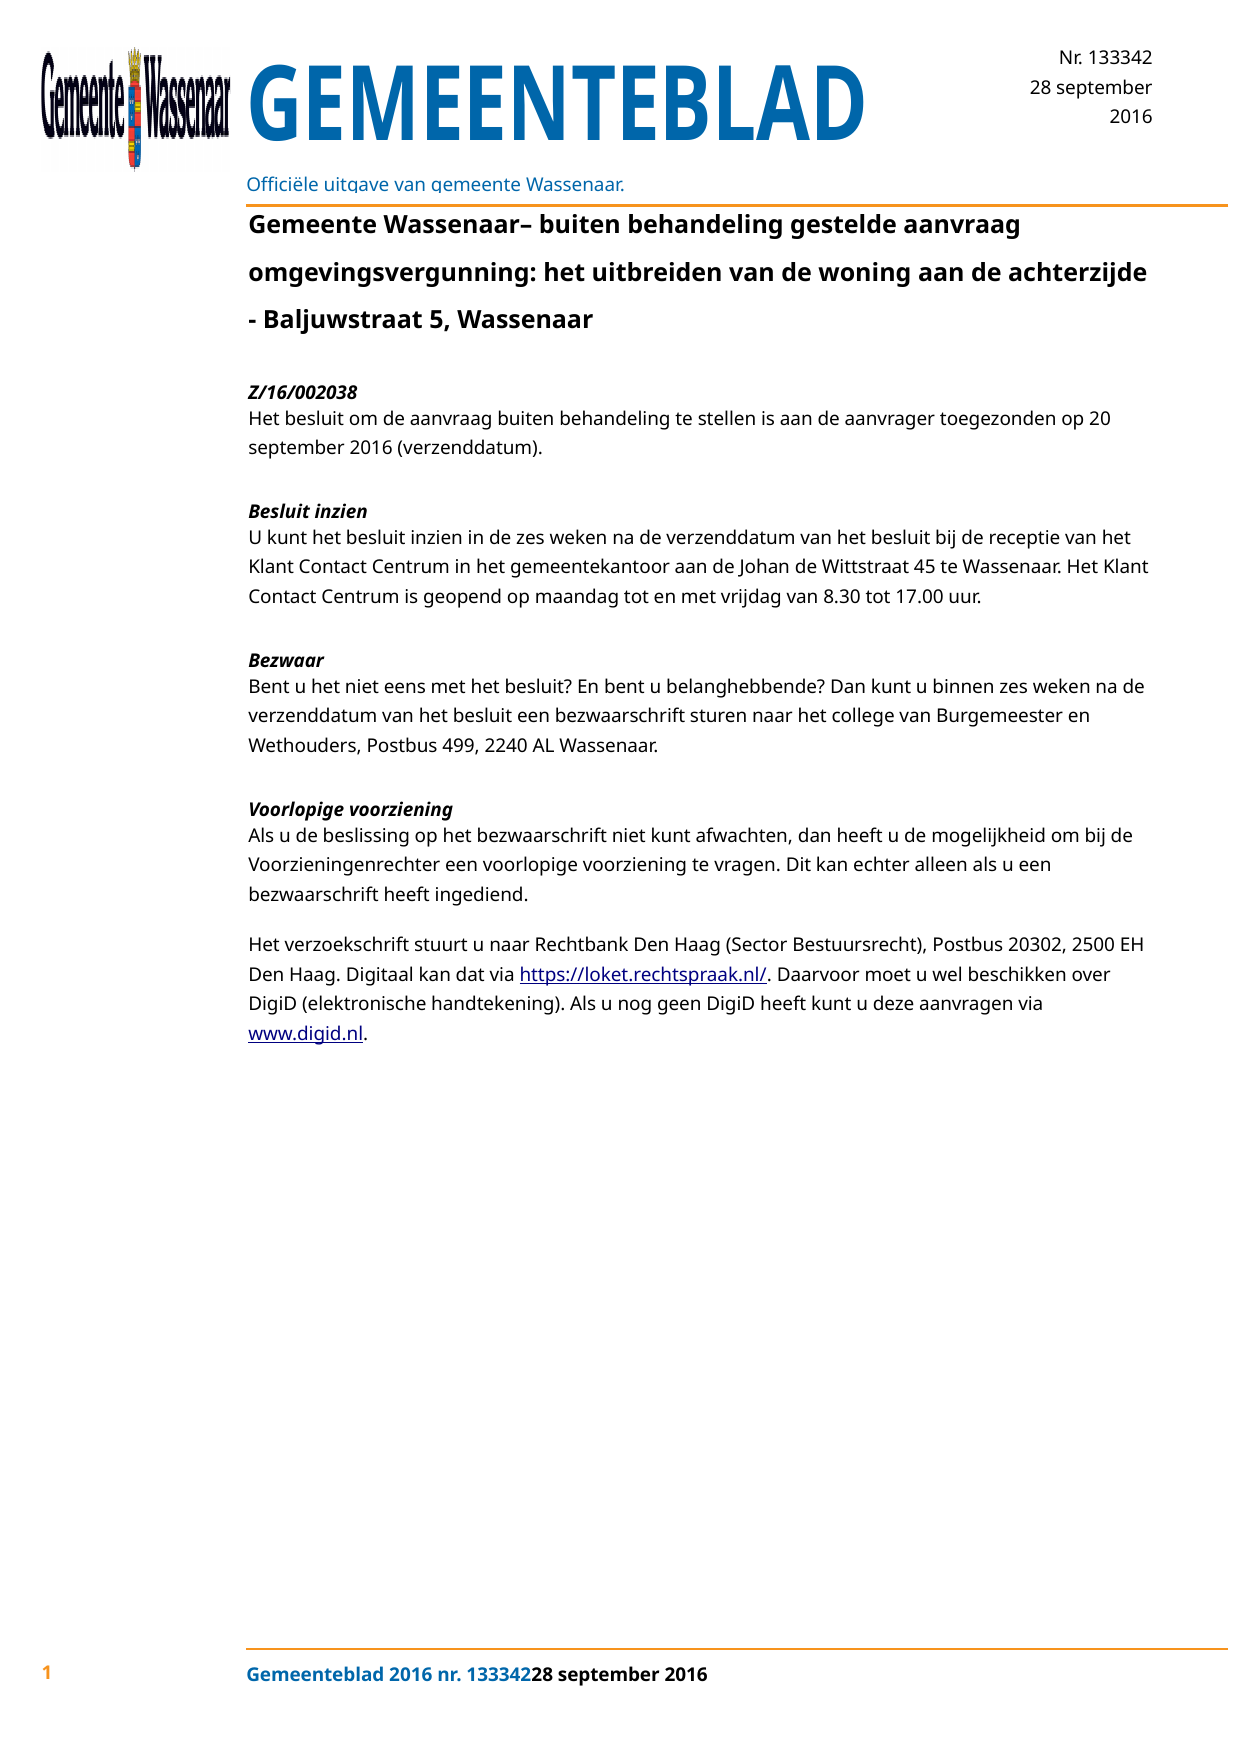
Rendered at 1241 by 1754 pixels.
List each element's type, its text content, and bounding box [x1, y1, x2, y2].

text Bezwaar [248, 647, 1152, 673]
text Besluit inzien [248, 498, 1152, 524]
text Gemeente Wassenaar– buiten behandeling gestelde aanvraag omgevingsvergunning: het uitbreiden van de woning aan de achterzijde - Baljuwstraat 5, Wassenaar [248, 207, 1152, 336]
text U kunt het besluit inzien in de zes weken na de verzenddatum van het besluit bij de receptie van het Klant Contact Centrum in het gemeentekantoor aan de Johan de Wittstraat 45 te Wassenaar. Het Klant Contact Centrum is geopend op maandag tot en met vrijdag van 8.30 tot 17.00 uur. [248, 524, 1152, 609]
text Het besluit om de aanvraag buiten behandeling te stellen is aan de aanvrager toegezonden op 20 september 2016 (verzenddatum). [248, 405, 1152, 460]
text Z/16/002038 [248, 379, 1152, 405]
text Het verzoekschrift stuurt u naar Rechtbank Den Haag (Sector Bestuursrecht), Postbus 20302, 2500 EH Den Haag. Digitaal kan dat via https://loket.rechtspraak.nl/. Daarvoor moet u wel beschikken over DigiD (elektronische handtekening). Als u nog geen DigiD heeft kunt u deze aanvragen via www.digid.nl. [248, 931, 1152, 1046]
text Bent u het niet eens met het besluit? En bent u belanghebbende? Dan kunt u binnen zes weken na de verzenddatum van het besluit een bezwaarschrift sturen naar het college van Burgemeester en Wethouders, Postbus 499, 2240 AL Wassenaar. [248, 673, 1152, 758]
picture [41, 47, 231, 172]
text Als u de beslissing op het bezwaarschrift niet kunt afwachten, dan heeft u de mogelijkheid om bij de Voorzieningenrechter een voorlopige voorziening te vragen. Dit kan echter alleen als u een bezwaarschrift heeft ingediend. [248, 822, 1152, 907]
text Voorlopige voorziening [248, 796, 1152, 822]
